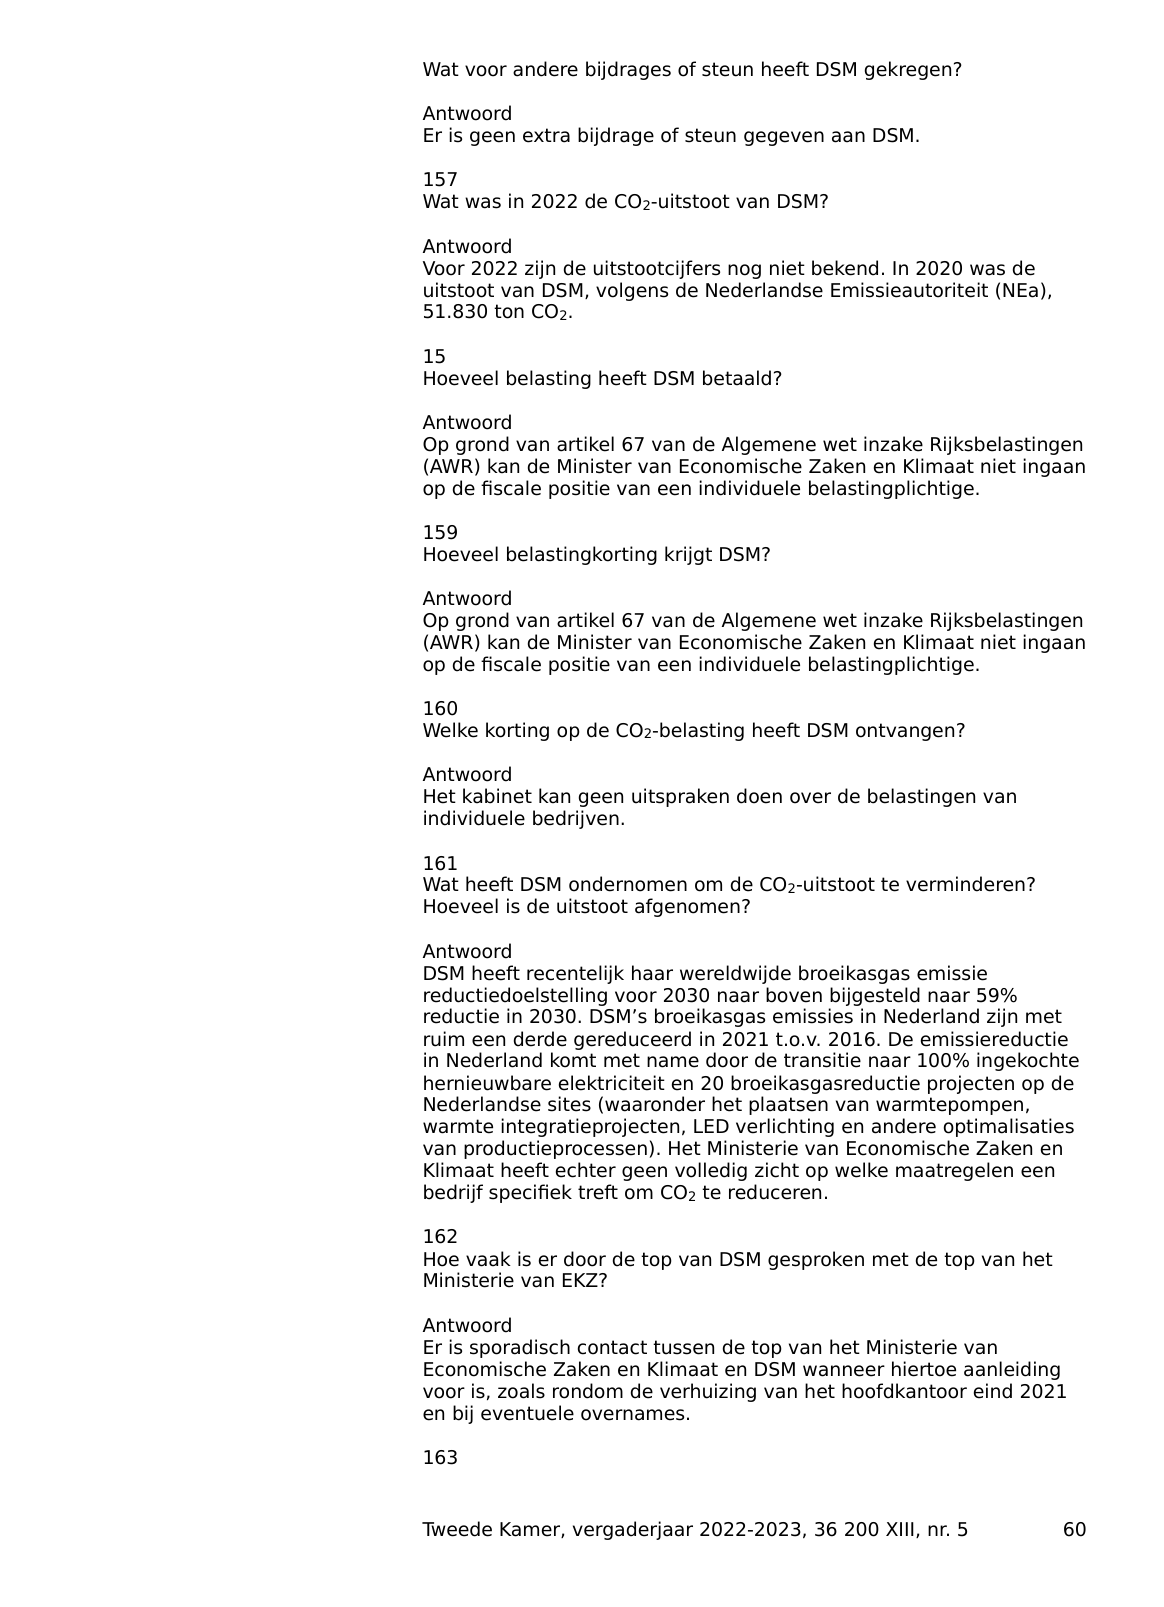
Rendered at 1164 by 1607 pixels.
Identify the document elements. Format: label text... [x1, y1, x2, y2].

text Antwoord [422, 412, 1087, 434]
text Antwoord [422, 588, 1087, 610]
text Wat was in 2022 de CO2-uitstoot van DSM? [422, 191, 1087, 213]
text 162 [422, 1226, 1087, 1248]
text Wat heeft DSM ondernomen om de CO2-uitstoot te verminderen? Hoeveel is de uitstoot afgenomen? [422, 874, 1087, 918]
text Hoeveel belastingkorting krijgt DSM? [422, 544, 1087, 566]
text 157 [422, 169, 1087, 191]
text Voor 2022 zijn de uitstootcijfers nog niet bekend. In 2020 was de uitstoot van DSM, volgens de Nederlandse Emissieautoriteit (NEa), 51.830 ton CO2. [422, 257, 1087, 323]
text Antwoord [422, 236, 1087, 257]
text Welke korting op de CO2-belasting heeft DSM ontvangen? [422, 720, 1087, 742]
text Op grond van artikel 67 van de Algemene wet inzake Rijksbelastingen (AWR) kan de Minister van Economische Zaken en Klimaat niet ingaan op de fiscale positie van een individuele belastingplichtige. [422, 434, 1087, 500]
text 160 [422, 698, 1087, 720]
text 159 [422, 522, 1087, 544]
text Er is geen extra bijdrage of steun gegeven aan DSM. [422, 125, 1087, 147]
text Wat voor andere bijdrages of steun heeft DSM gekregen? [422, 59, 1087, 81]
text 161 [422, 852, 1087, 874]
text Antwoord [422, 941, 1087, 962]
text 15 [422, 346, 1087, 368]
text Het kabinet kan geen uitspraken doen over de belastingen van individuele bedrijven. [422, 786, 1087, 830]
text Op grond van artikel 67 van de Algemene wet inzake Rijksbelastingen (AWR) kan de Minister van Economische Zaken en Klimaat niet ingaan op de fiscale positie van een individuele belastingplichtige. [422, 610, 1087, 676]
text Antwoord [422, 103, 1087, 125]
text Er is sporadisch contact tussen de top van het Ministerie van Economische Zaken en Klimaat en DSM wanneer hiertoe aanleiding voor is, zoals rondom de verhuizing van het hoofdkantoor eind 2021 en bij eventuele overnames. [422, 1337, 1087, 1424]
text Hoeveel belasting heeft DSM betaald? [422, 368, 1087, 389]
text Antwoord [422, 764, 1087, 786]
text 163 [422, 1447, 1087, 1469]
text Antwoord [422, 1314, 1087, 1337]
text Hoe vaak is er door de top van DSM gesproken met de top van het Ministerie van EKZ? [422, 1248, 1087, 1292]
text DSM heeft recentelijk haar wereldwijde broeikasgas emissie reductiedoelstelling voor 2030 naar boven bijgesteld naar 59% reductie in 2030. DSM’s broeikasgas emissies in Nederland zijn met ruim een derde gereduceerd in 2021 t.o.v. 2016. De emissiereductie in Nederland komt met name door de transitie naar 100% ingekochte hernieuwbare elektriciteit en 20 broeikasgasreductie projecten op de Nederlandse sites (waaronder het plaatsen van warmtepompen, warmte integratieprojecten, LED verlichting en andere optimalisaties van productieprocessen). Het Ministerie van Economische Zaken en Klimaat heeft echter geen volledig zicht op welke maatregelen een bedrijf specifiek treft om CO2 te reduceren. [422, 962, 1087, 1204]
